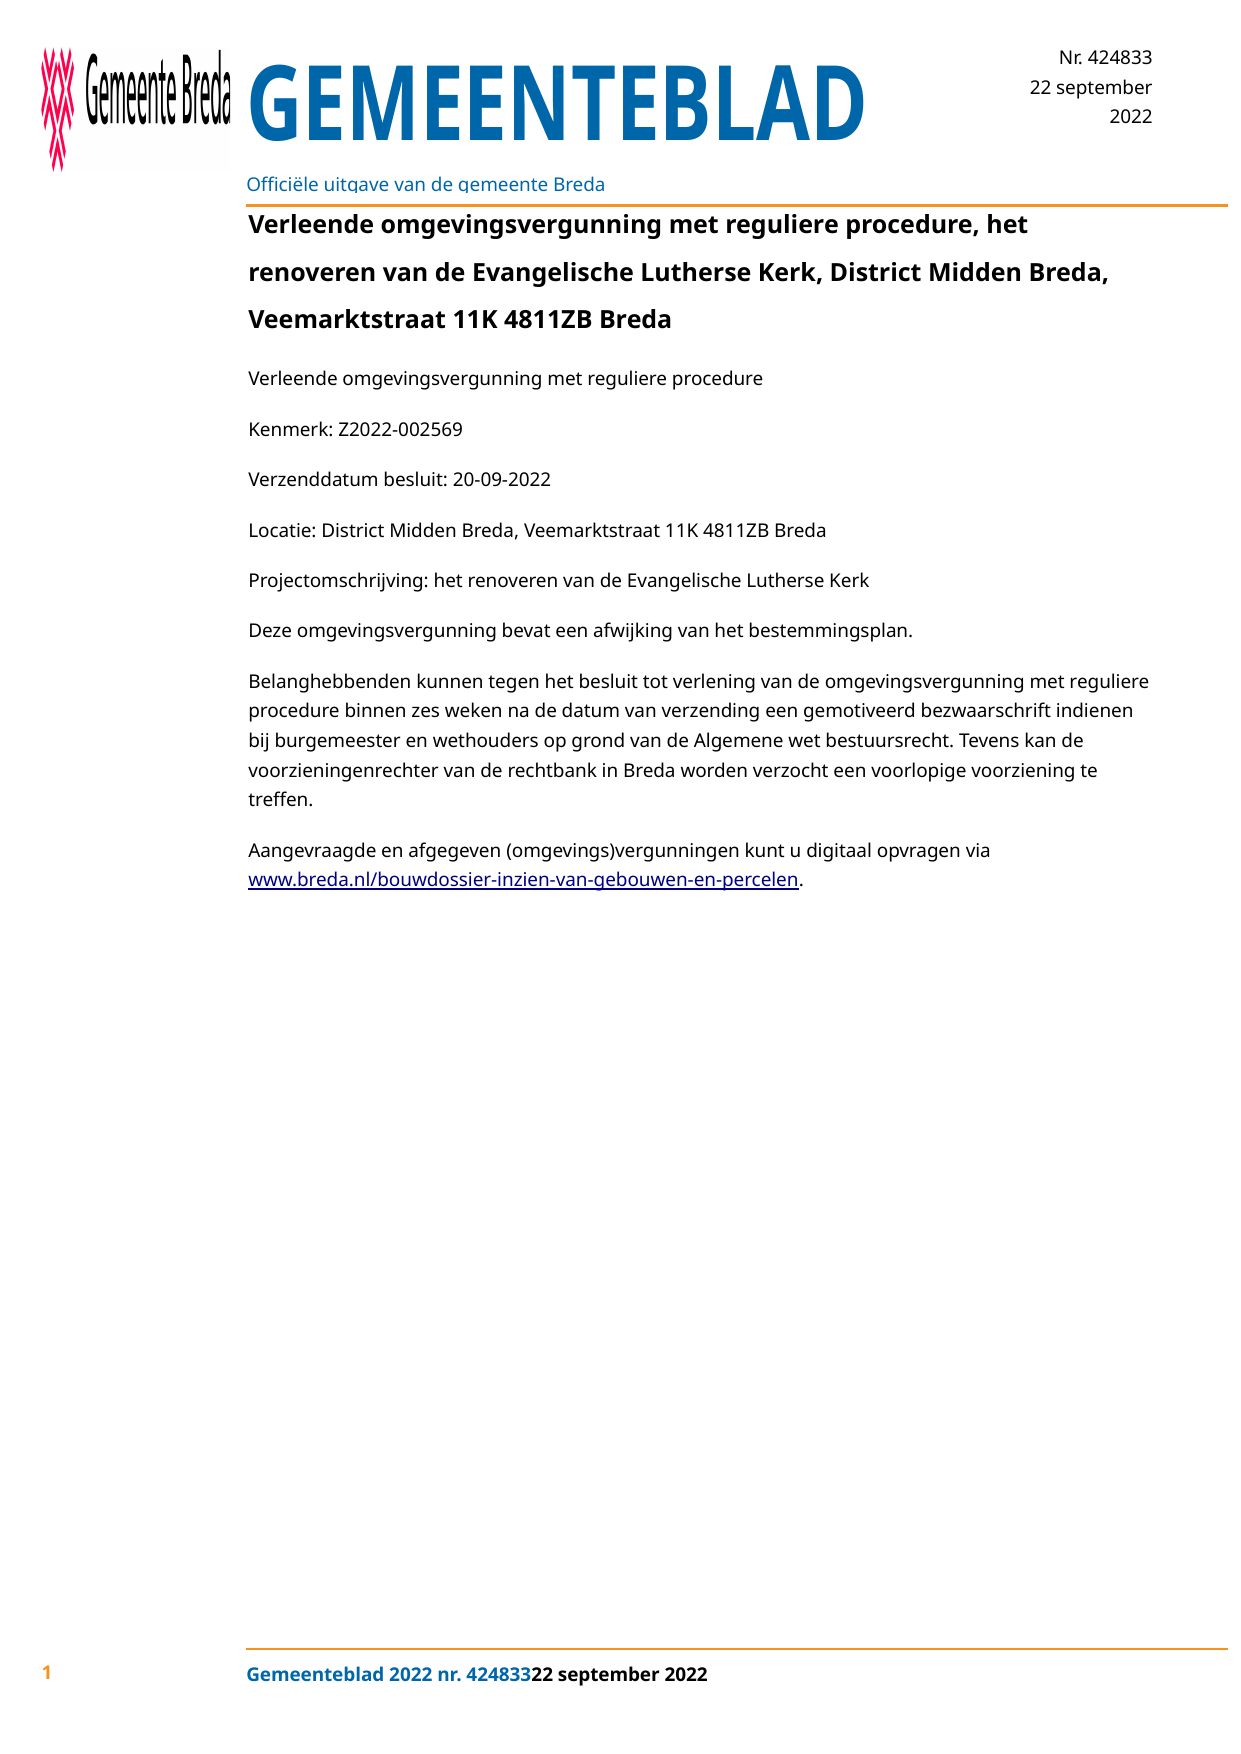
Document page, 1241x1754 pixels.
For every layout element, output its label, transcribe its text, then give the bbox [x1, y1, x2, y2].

text Verzenddatum besluit: 20-09-2022 [248, 466, 1152, 492]
text Aangevraagde en afgegeven (omgevings)vergunningen kunt u digitaal opvragen via www.breda.nl/bouwdossier-inzien-van-gebouwen-en-percelen. [248, 837, 1152, 892]
text Verleende omgevingsvergunning met reguliere procedure, het renoveren van de Evangelische Lutherse Kerk, District Midden Breda, Veemarktstraat 11K 4811ZB Breda [248, 207, 1152, 336]
text Locatie: District Midden Breda, Veemarktstraat 11K 4811ZB Breda [248, 517, 1152, 542]
text Verleende omgevingsvergunning met reguliere procedure [248, 366, 1152, 391]
picture [41, 47, 231, 172]
text Deze omgevingsvergunning bevat een afwijking van het bestemmingsplan. [248, 618, 1152, 643]
text Belanghebbenden kunnen tegen het besluit tot verlening van de omgevingsvergunning met reguliere procedure binnen zes weken na de datum van verzending een gemotiveerd bezwaarschrift indienen bij burgemeester en wethouders op grond van de Algemene wet bestuursrecht. Tevens kan de voorzieningenrechter van de rechtbank in Breda worden verzocht een voorlopige voorziening te treffen. [248, 668, 1152, 812]
text Projectomschrijving: het renoveren van de Evangelische Lutherse Kerk [248, 567, 1152, 593]
text Kenmerk: Z2022-002569 [248, 416, 1152, 442]
